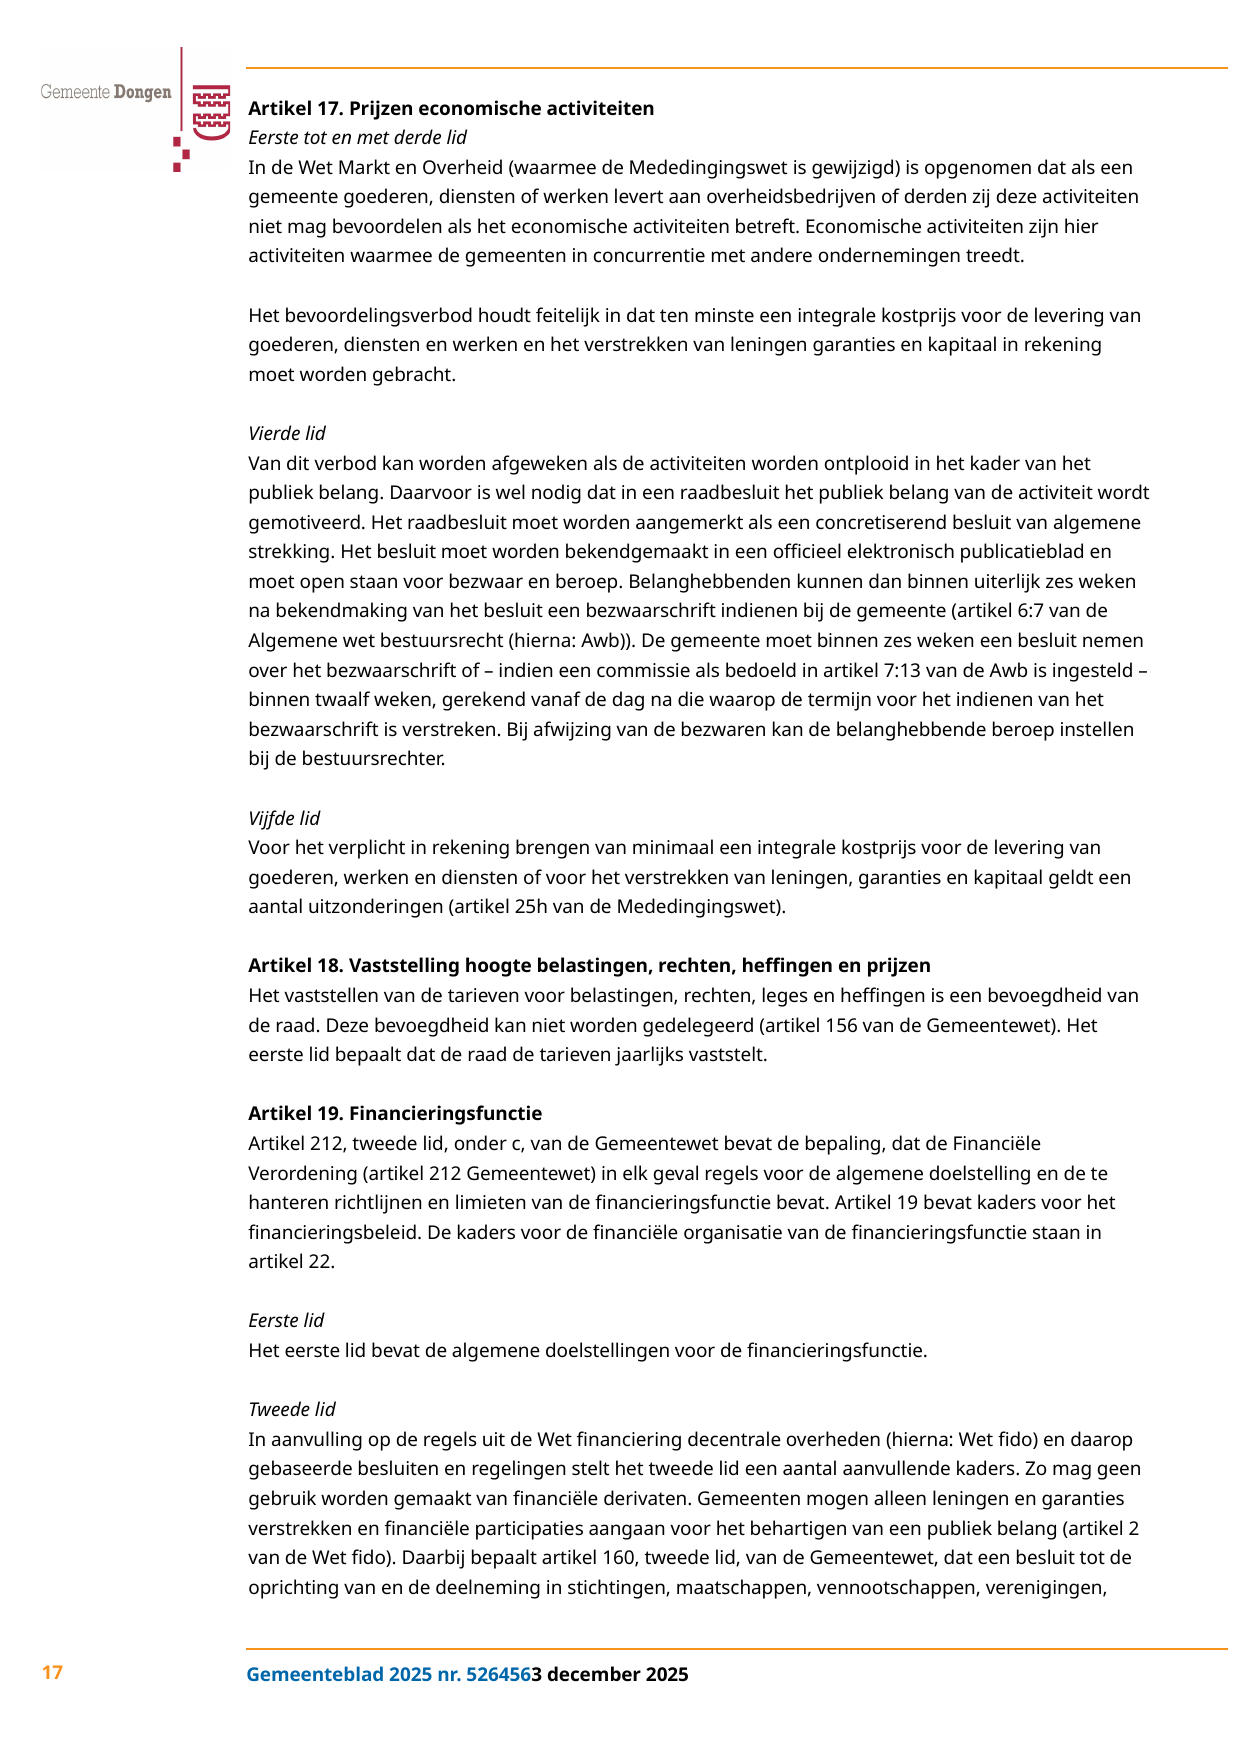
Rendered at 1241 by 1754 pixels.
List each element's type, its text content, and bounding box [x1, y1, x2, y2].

text Het bevoordelingsverbod houdt feitelijk in dat ten minste een integrale kostprijs voor de levering van goederen, diensten en werken en het verstrekken van leningen garanties en kapitaal in rekening moet worden gebracht. [248, 302, 1152, 387]
text In de Wet Markt en Overheid (waarmee de Mededingingswet is gewijzigd) is opgenomen dat als een gemeente goederen, diensten of werken levert aan overheidsbedrijven of derden zij deze activiteiten niet mag bevoordelen als het economische activiteiten betreft. Economische activiteiten zijn hier activiteiten waarmee de gemeenten in concurrentie met andere ondernemingen treedt. [248, 154, 1152, 268]
text Vijfde lid [248, 805, 1152, 831]
text Tweede lid [248, 1396, 1152, 1422]
picture [41, 47, 231, 172]
text Het vaststellen van de tarieven voor belastingen, rechten, leges en heffingen is een bevoegdheid van de raad. Deze bevoegdheid kan niet worden gedelegeerd (artikel 156 van de Gemeentewet). Het eerste lid bepaalt dat de raad de tarieven jaarlijks vaststelt. [248, 982, 1152, 1067]
text Artikel 18. Vaststelling hoogte belastingen, rechten, heffingen en prijzen [248, 953, 1152, 978]
text Artikel 212, tweede lid, onder c, van de Gemeentewet bevat de bepaling, dat de Financiële Verordening (artikel 212 Gemeentewet) in elk geval regels voor de algemene doelstelling en de te hanteren richtlijnen en limieten van de financieringsfunctie bevat. Artikel 19 bevat kaders voor het financieringsbeleid. De kaders voor de financiële organisatie van de financieringsfunctie staan in artikel 22. [248, 1130, 1152, 1274]
text Eerste lid [248, 1308, 1152, 1333]
text Het eerste lid bevat de algemene doelstellingen voor de financieringsfunctie. [248, 1337, 1152, 1363]
text Voor het verplicht in rekening brengen van minimaal een integrale kostprijs voor de levering van goederen, werken en diensten of voor het verstrekken van leningen, garanties en kapitaal geldt een aantal uitzonderingen (artikel 25h van de Mededingingswet). [248, 834, 1152, 919]
text Artikel 19. Financieringsfunctie [248, 1101, 1152, 1126]
text In aanvulling op de regels uit de Wet financiering decentrale overheden (hierna: Wet fido) en daarop gebaseerde besluiten en regelingen stelt het tweede lid een aantal aanvullende kaders. Zo mag geen gebruik worden gemaakt van financiële derivaten. Gemeenten mogen alleen leningen en garanties verstrekken en financiële participaties aangaan voor het behartigen van een publiek belang (artikel 2 van de Wet fido). Daarbij bepaalt artikel 160, tweede lid, van de Gemeentewet, dat een besluit tot de oprichting van en de deelneming in stichtingen, maatschappen, vennootschappen, verenigingen, [248, 1426, 1152, 1600]
text Vierde lid [248, 420, 1152, 446]
text Eerste tot en met derde lid [248, 124, 1152, 150]
text Artikel 17. Prijzen economische activiteiten [248, 95, 1152, 121]
text Van dit verbod kan worden afgeweken als de activiteiten worden ontplooid in het kader van het publiek belang. Daarvoor is wel nodig dat in een raadbesluit het publiek belang van de activiteit wordt gemotiveerd. Het raadbesluit moet worden aangemerkt als een concretiserend besluit van algemene strekking. Het besluit moet worden bekendgemaakt in een officieel elektronisch publicatieblad en moet open staan voor bezwaar en beroep. Belanghebbenden kunnen dan binnen uiterlijk zes weken na bekendmaking van het besluit een bezwaarschrift indienen bij de gemeente (artikel 6:7 van de Algemene wet bestuursrecht (hierna: Awb)). De gemeente moet binnen zes weken een besluit nemen over het bezwaarschrift of – indien een commissie als bedoeld in artikel 7:13 van de Awb is ingesteld – binnen twaalf weken, gerekend vanaf de dag na die waarop de termijn voor het indienen van het bezwaarschrift is verstreken. Bij afwijzing van de bezwaren kan de belanghebbende beroep instellen bij de bestuursrechter. [248, 450, 1152, 771]
